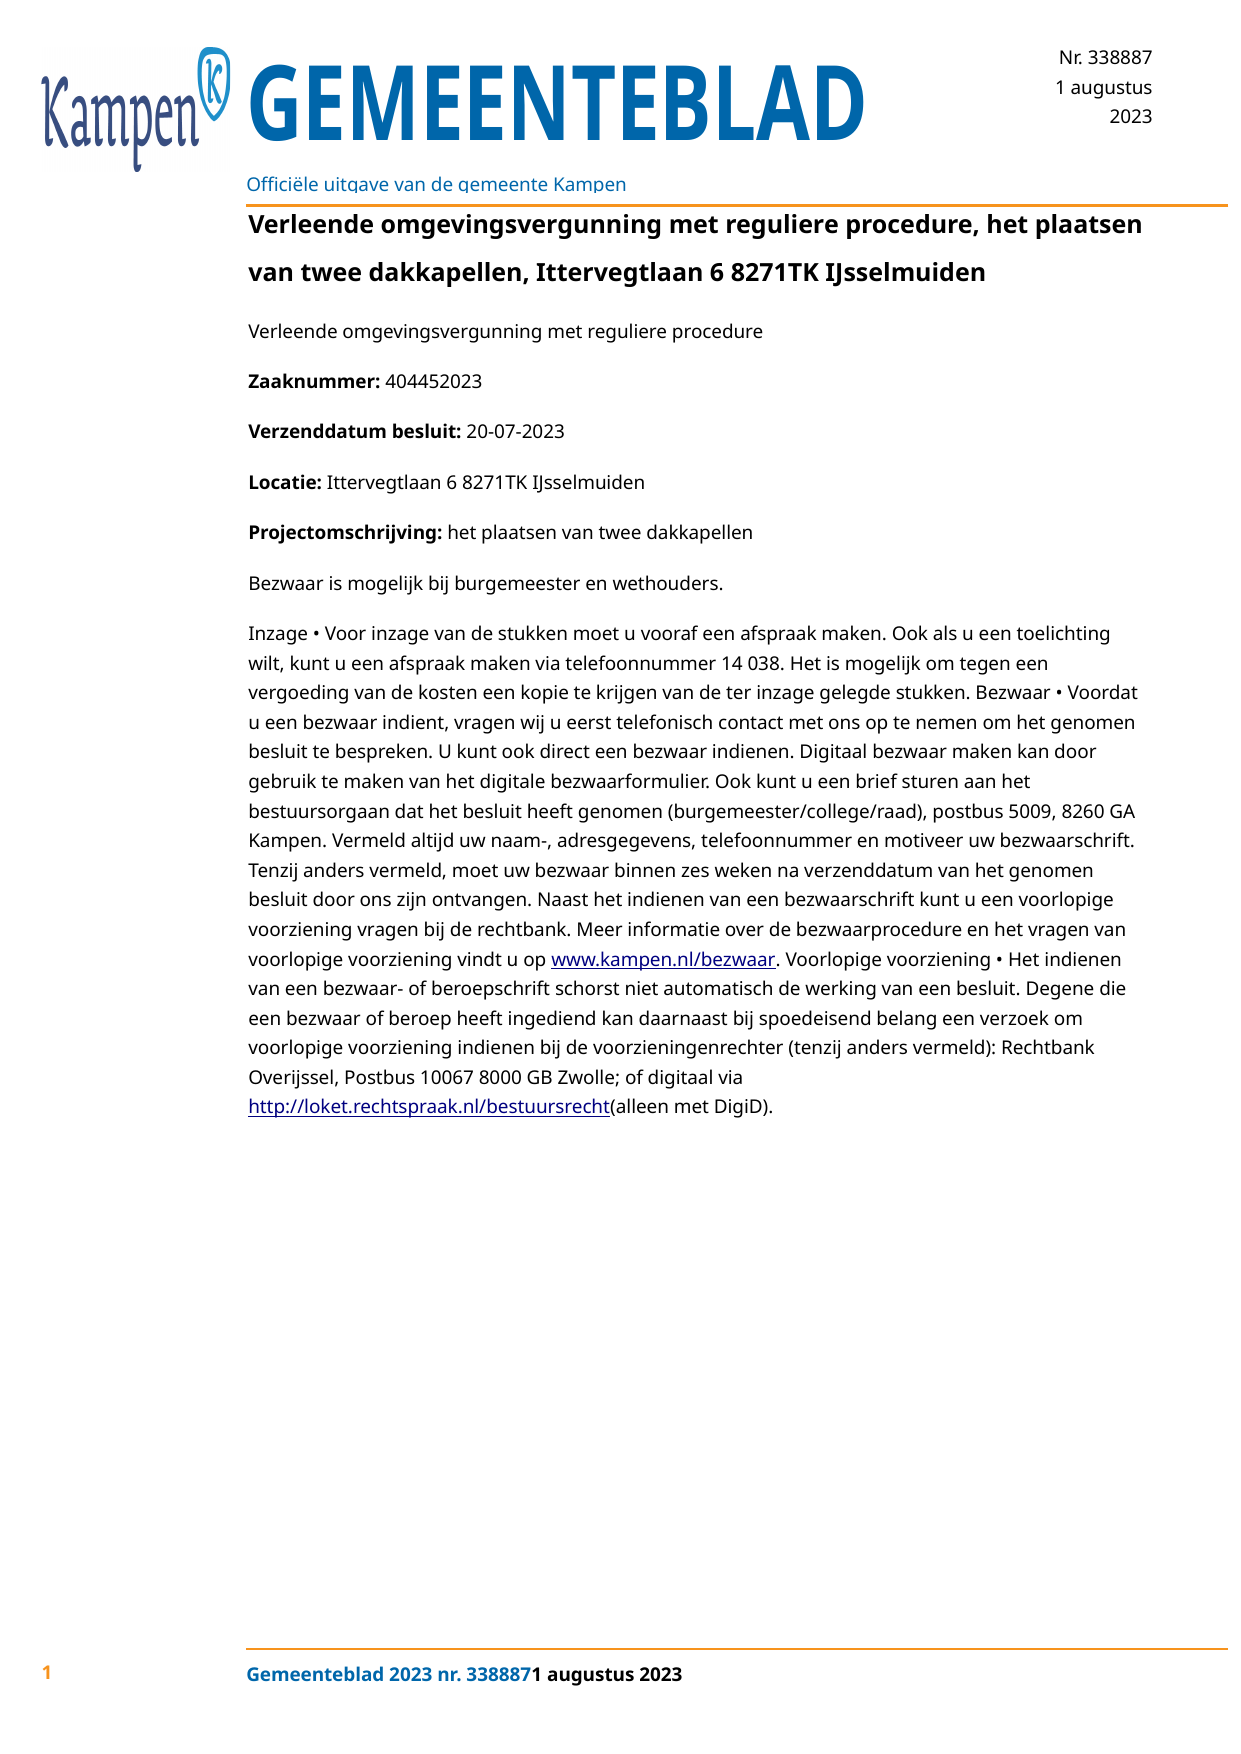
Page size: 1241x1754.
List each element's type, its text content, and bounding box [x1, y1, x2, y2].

text Bezwaar is mogelijk bij burgemeester en wethouders. [248, 570, 1152, 596]
text Projectomschrijving: het plaatsen van twee dakkapellen [248, 519, 1152, 545]
text Locatie: Ittervegtlaan 6 8271TK IJsselmuiden [248, 469, 1152, 495]
text Verleende omgevingsvergunning met reguliere procedure [248, 318, 1152, 344]
picture [41, 47, 231, 172]
text Verleende omgevingsvergunning met reguliere procedure, het plaatsen van twee dakkapellen, Ittervegtlaan 6 8271TK IJsselmuiden [248, 207, 1152, 288]
text Inzage • Voor inzage van de stukken moet u vooraf een afspraak maken. Ook als u een toelichting wilt, kunt u een afspraak maken via telefoonnummer 14 038. Het is mogelijk om tegen een vergoeding van de kosten een kopie te krijgen van de ter inzage gelegde stukken. Bezwaar • Voordat u een bezwaar indient, vragen wij u eerst telefonisch contact met ons op te nemen om het genomen besluit te bespreken. U kunt ook direct een bezwaar indienen. Digitaal bezwaar maken kan door gebruik te maken van het digitale bezwaarformulier. Ook kunt u een brief sturen aan het bestuursorgaan dat het besluit heeft genomen (burgemeester/college/raad), postbus 5009, 8260 GA Kampen. Vermeld altijd uw naam-, adresgegevens, telefoonnummer en motiveer uw bezwaarschrift. Tenzij anders vermeld, moet uw bezwaar binnen zes weken na verzenddatum van het genomen besluit door ons zijn ontvangen. Naast het indienen van een bezwaarschrift kunt u een voorlopige voorziening vragen bij de rechtbank. Meer informatie over de bezwaarprocedure en het vragen van voorlopige voorziening vindt u op www.kampen.nl/bezwaar. Voorlopige voorziening • Het indienen van een bezwaar- of beroepschrift schorst niet automatisch de werking van een besluit. Degene die een bezwaar of beroep heeft ingediend kan daarnaast bij spoedeisend belang een verzoek om voorlopige voorziening indienen bij de voorzieningenrechter (tenzij anders vermeld): Rechtbank Overijssel, Postbus 10067 8000 GB Zwolle; of digitaal via http://loket.rechtspraak.nl/bestuursrecht(alleen met DigiD). [248, 620, 1152, 1119]
text Verzenddatum besluit: 20-07-2023 [248, 419, 1152, 444]
text Zaaknummer: 404452023 [248, 368, 1152, 394]
